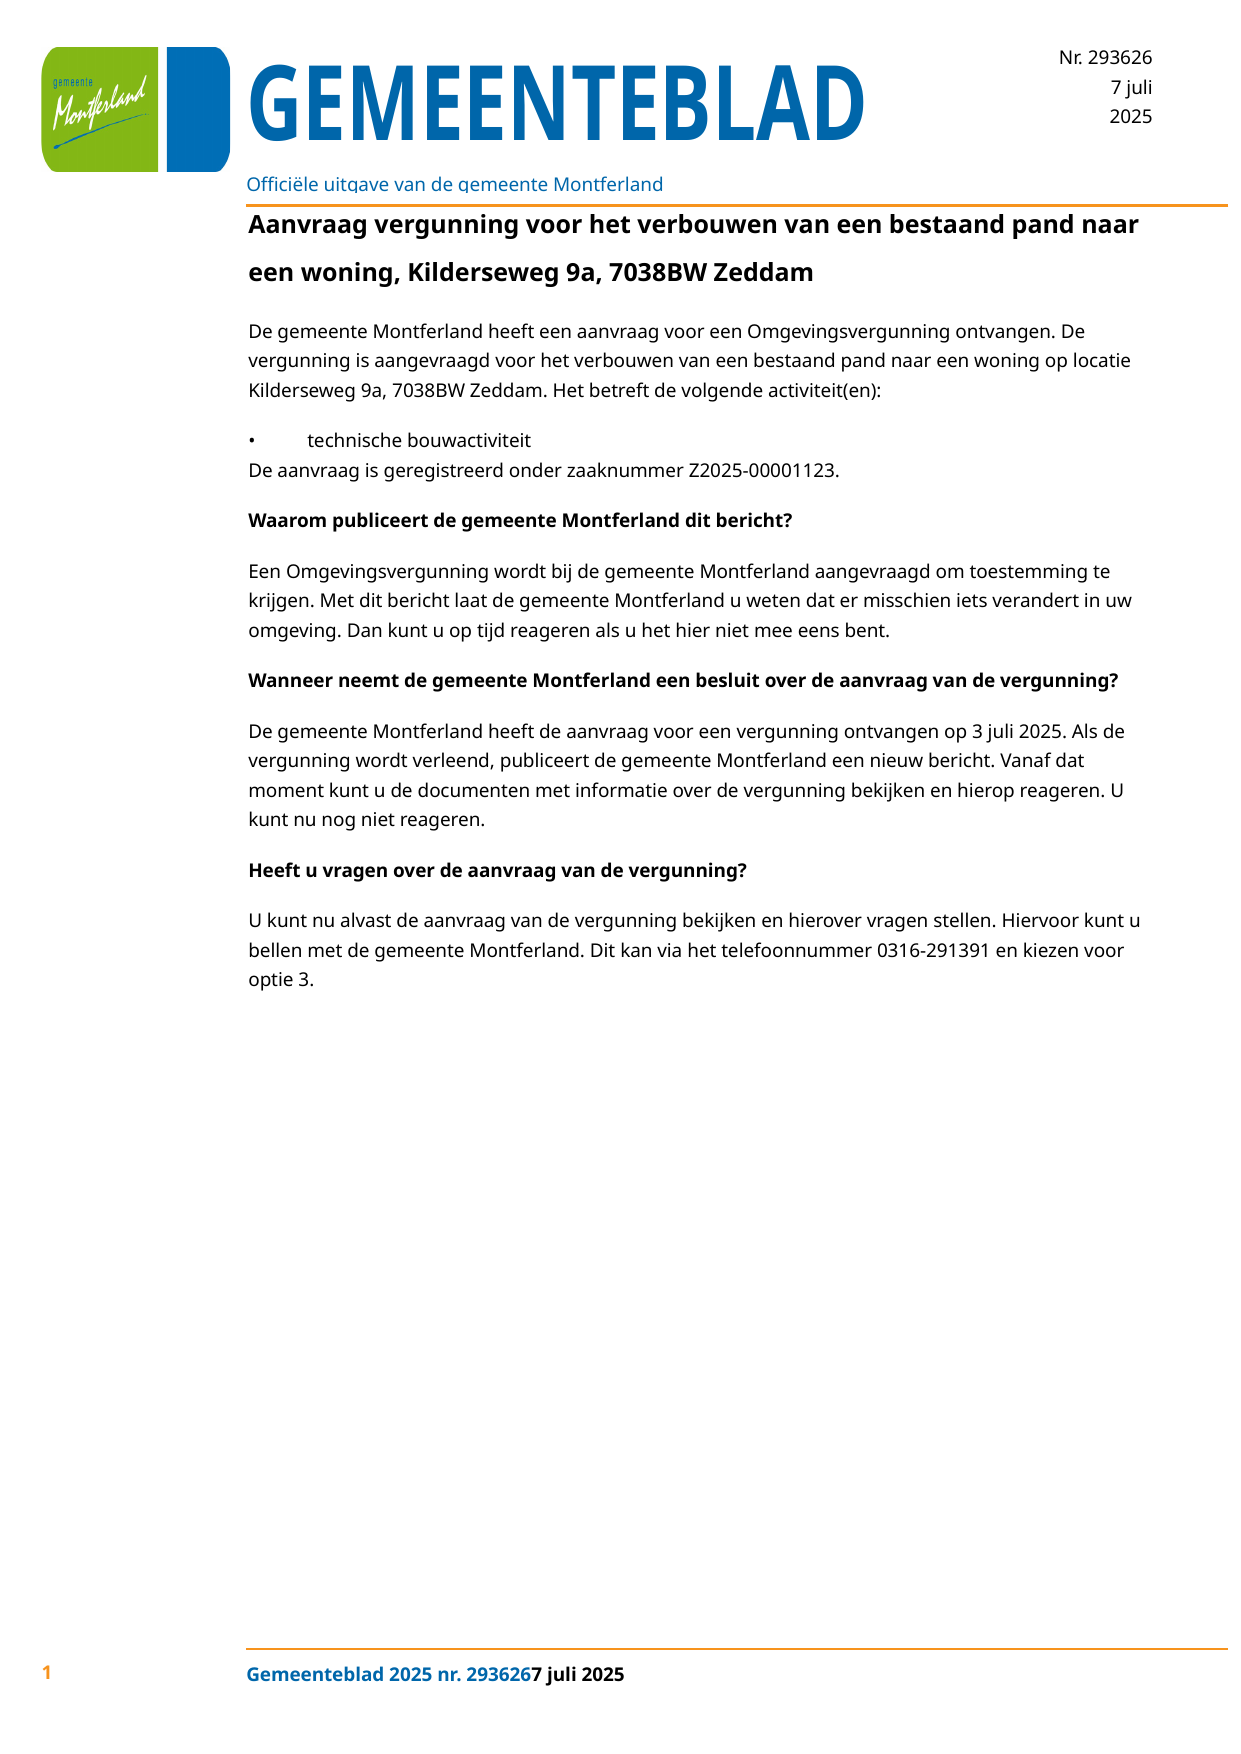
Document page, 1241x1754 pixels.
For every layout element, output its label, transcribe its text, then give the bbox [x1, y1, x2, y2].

text Een Omgevingsvergunning wordt bij de gemeente Montferland aangevraagd om toestemming te krijgen. Met dit bericht laat de gemeente Montferland u weten dat er misschien iets verandert in uw omgeving. Dan kunt u op tijd reageren als u het hier niet mee eens bent. [248, 558, 1152, 643]
text De gemeente Montferland heeft een aanvraag voor een Omgevingsvergunning ontvangen. De vergunning is aangevraagd voor het verbouwen van een bestaand pand naar een woning op locatie Kilderseweg 9a, 7038BW Zeddam. Het betreft de volgende activiteit(en): [248, 318, 1152, 403]
list technische bouwactiviteit [248, 427, 1152, 453]
text Aanvraag vergunning voor het verbouwen van een bestaand pand naar een woning, Kilderseweg 9a, 7038BW Zeddam [248, 207, 1152, 288]
text Wanneer neemt de gemeente Montferland een besluit over de aanvraag van de vergunning? [248, 667, 1152, 693]
text U kunt nu alvast de aanvraag van de vergunning bekijken en hierover vragen stellen. Hiervoor kunt u bellen met de gemeente Montferland. Dit kan via het telefoonnummer 0316-291391 en kiezen voor optie 3. [248, 907, 1152, 992]
text De aanvraag is geregistreerd onder zaaknummer Z2025-00001123. [248, 457, 1152, 483]
text De gemeente Montferland heeft de aanvraag voor een vergunning ontvangen op 3 juli 2025. Als de vergunning wordt verleend, publiceert de gemeente Montferland een nieuw bericht. Vanaf dat moment kunt u de documenten met informatie over de vergunning bekijken en hierop reageren. U kunt nu nog niet reageren. [248, 718, 1152, 832]
text Heeft u vragen over de aanvraag van de vergunning? [248, 857, 1152, 883]
text Waarom publiceert de gemeente Montferland dit bericht? [248, 507, 1152, 533]
picture [41, 47, 231, 172]
